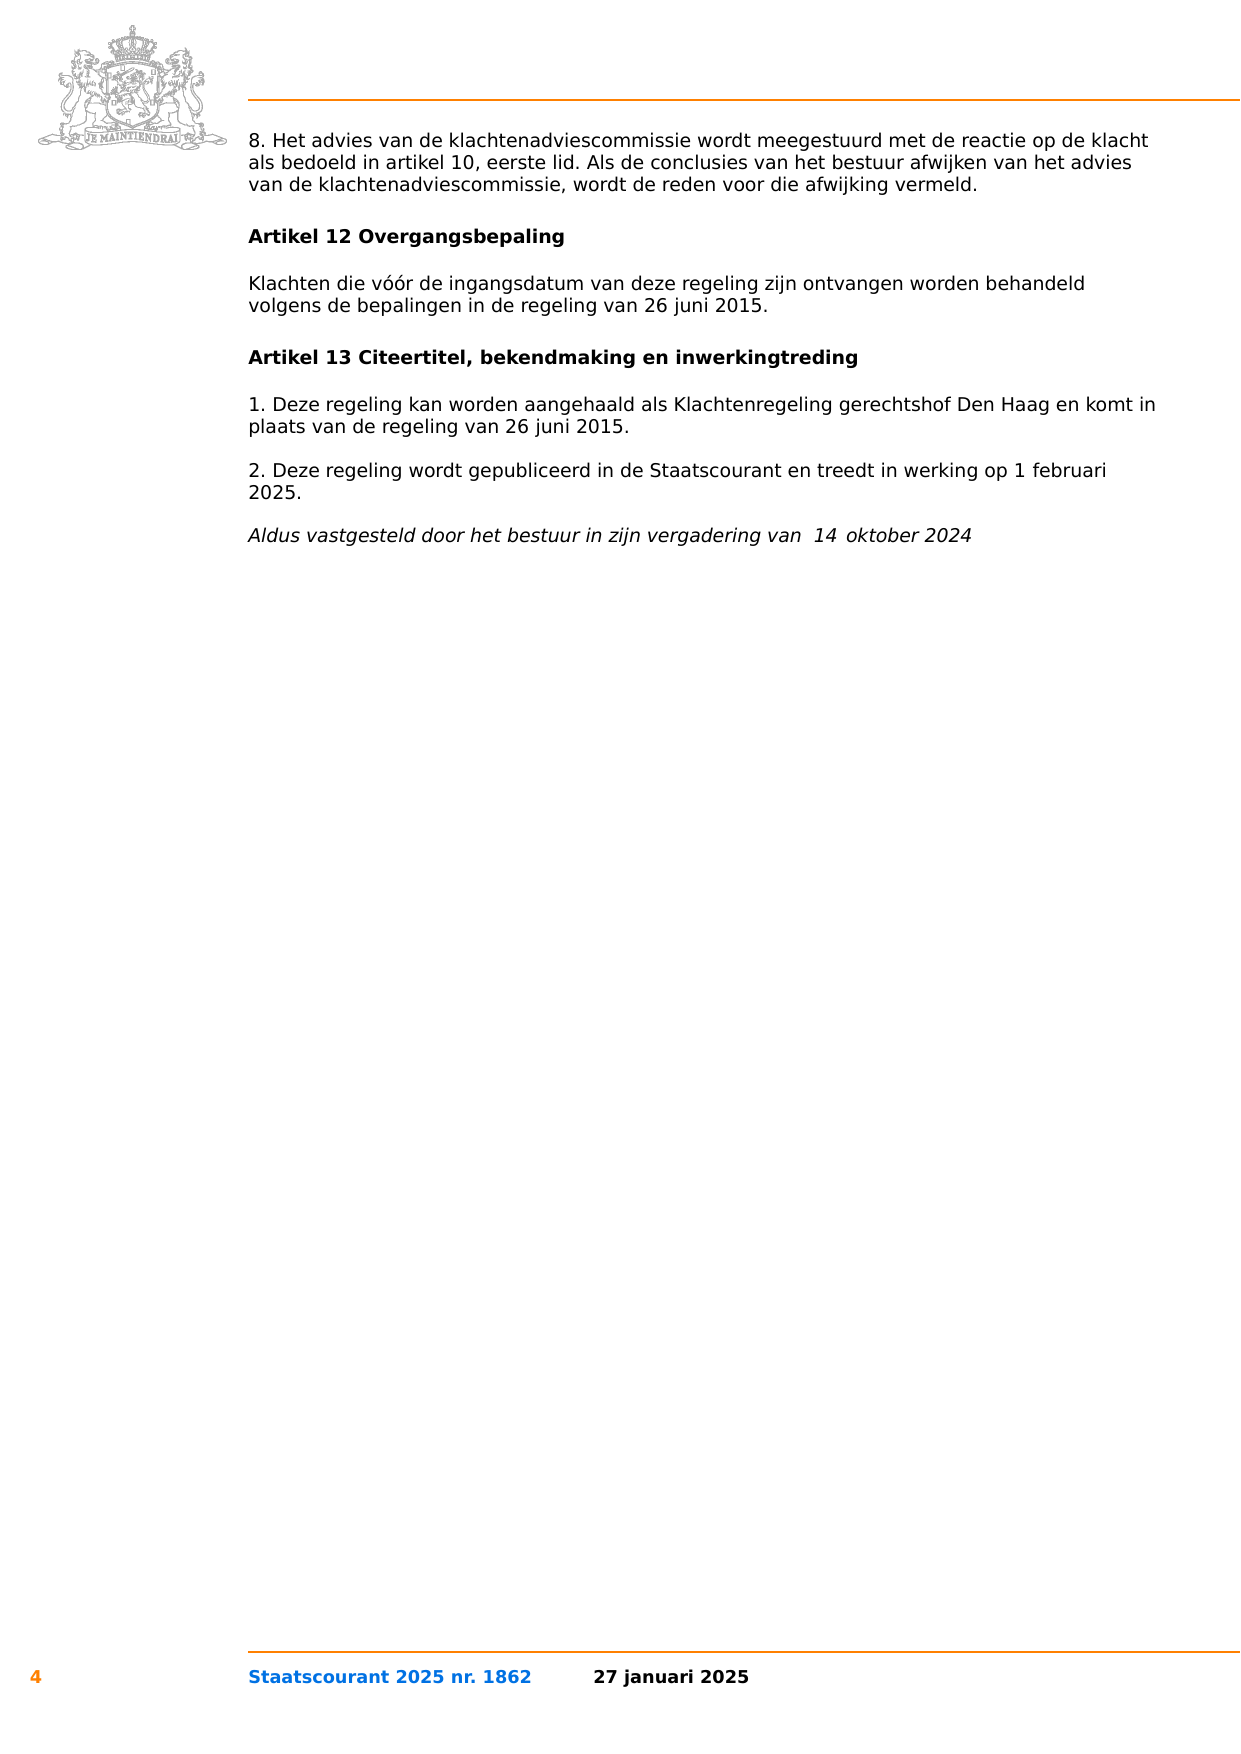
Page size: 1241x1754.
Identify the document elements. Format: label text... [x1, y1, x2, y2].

text 8. Het advies van de klachtenadviescommissie wordt meegestuurd met de reactie op de klacht als bedoeld in artikel 10, eerste lid. Als de conclusies van het bestuur afwijken van het advies van de klachtenadviescommissie, wordt de reden voor die afwijking vermeld. [248, 130, 1163, 196]
text Klachten die vóór de ingangsdatum van deze regeling zijn ontvangen worden behandeld volgens de bepalingen in de regeling van 26 juni 2015. [248, 273, 1163, 317]
picture [38, 25, 227, 150]
text 2. Deze regeling wordt gepubliceerd in de Staatscourant en treedt in werking op 1 februari 2025. [248, 459, 1163, 503]
subtitle Artikel 13 Citeertitel, bekendmaking en inwerkingtreding [248, 347, 1163, 369]
text Aldus vastgesteld door het bestuur in zijn vergadering van 14 oktober 2024 [248, 525, 1163, 547]
text 1. Deze regeling kan worden aangehaald als Klachtenregeling gerechtshof Den Haag en komt in plaats van de regeling van 26 juni 2015. [248, 394, 1163, 438]
subtitle Artikel 12 Overgangsbepaling [248, 226, 1163, 248]
